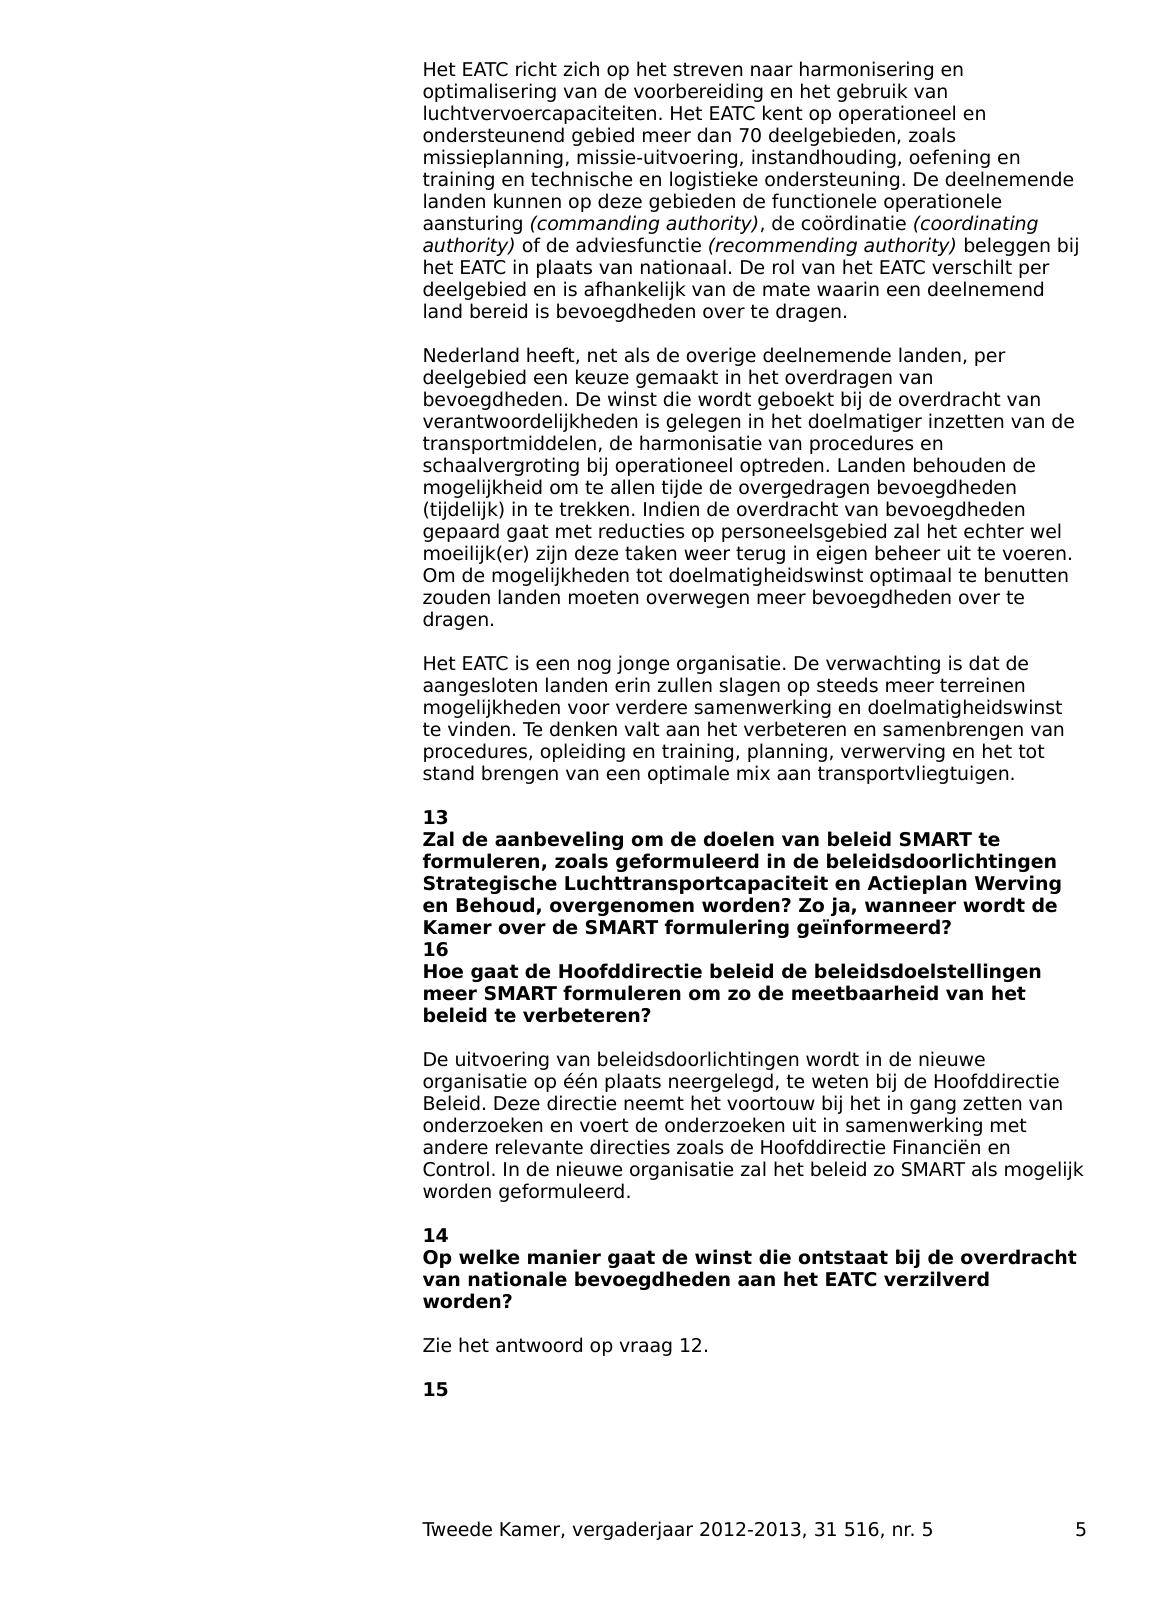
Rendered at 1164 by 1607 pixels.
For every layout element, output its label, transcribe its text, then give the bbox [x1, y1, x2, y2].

text 14 [422, 1225, 1087, 1247]
text 13 [422, 807, 1087, 829]
text De uitvoering van beleidsdoorlichtingen wordt in de nieuwe organisatie op één plaats neergelegd, te weten bij de Hoofddirectie Beleid. Deze directie neemt het voortouw bij het in gang zetten van onderzoeken en voert de onderzoeken uit in samenwerking met andere relevante directies zoals de Hoofddirectie Financiën en Control. In de nieuwe organisatie zal het beleid zo SMART als mogelijk worden geformuleerd. [422, 1049, 1087, 1203]
text Nederland heeft, net als de overige deelnemende landen, per deelgebied een keuze gemaakt in het overdragen van bevoegdheden. De winst die wordt geboekt bij de overdracht van verantwoordelijkheden is gelegen in het doelmatiger inzetten van de transportmiddelen, de harmonisatie van procedures en schaalvergroting bij operationeel optreden. Landen behouden de mogelijkheid om te allen tijde de overgedragen bevoegdheden (tijdelijk) in te trekken. Indien de overdracht van bevoegdheden gepaard gaat met reducties op personeelsgebied zal het echter wel moeilijk(er) zijn deze taken weer terug in eigen beheer uit te voeren. Om de mogelijkheden tot doelmatigheidswinst optimaal te benutten zouden landen moeten overwegen meer bevoegdheden over te dragen. [422, 345, 1087, 631]
text 15 [422, 1379, 1087, 1401]
text Het EATC richt zich op het streven naar harmonisering en optimalisering van de voorbereiding en het gebruik van luchtvervoercapaciteiten. Het EATC kent op operationeel en ondersteunend gebied meer dan 70 deelgebieden, zoals missieplanning, missie-uitvoering, instandhouding, oefening en training en technische en logistieke ondersteuning. De deelnemende landen kunnen op deze gebieden de functionele operationele aansturing (commanding authority), de coördinatie (coordinating authority) of de adviesfunctie (recommending authority) beleggen bij het EATC in plaats van nationaal. De rol van het EATC verschilt per deelgebied en is afhankelijk van de mate waarin een deelnemend land bereid is bevoegdheden over te dragen. [422, 59, 1087, 323]
text Op welke manier gaat de winst die ontstaat bij de overdracht van nationale bevoegdheden aan het EATC verzilverd worden? [422, 1247, 1087, 1313]
text Zie het antwoord op vraag 12. [422, 1335, 1087, 1357]
text Het EATC is een nog jonge organisatie. De verwachting is dat de aangesloten landen erin zullen slagen op steeds meer terreinen mogelijkheden voor verdere samenwerking en doelmatigheidswinst te vinden. Te denken valt aan het verbeteren en samenbrengen van procedures, opleiding en training, planning, verwerving en het tot stand brengen van een optimale mix aan transportvliegtuigen. [422, 653, 1087, 785]
text 16 [422, 939, 1087, 961]
text Zal de aanbeveling om de doelen van beleid SMART te formuleren, zoals geformuleerd in de beleidsdoorlichtingen Strategische Luchttransportcapaciteit en Actieplan Werving en Behoud, overgenomen worden? Zo ja, wanneer wordt de Kamer over de SMART formulering geïnformeerd? [422, 829, 1087, 939]
text Hoe gaat de Hoofddirectie beleid de beleidsdoelstellingen meer SMART formuleren om zo de meetbaarheid van het beleid te verbeteren? [422, 961, 1087, 1027]
